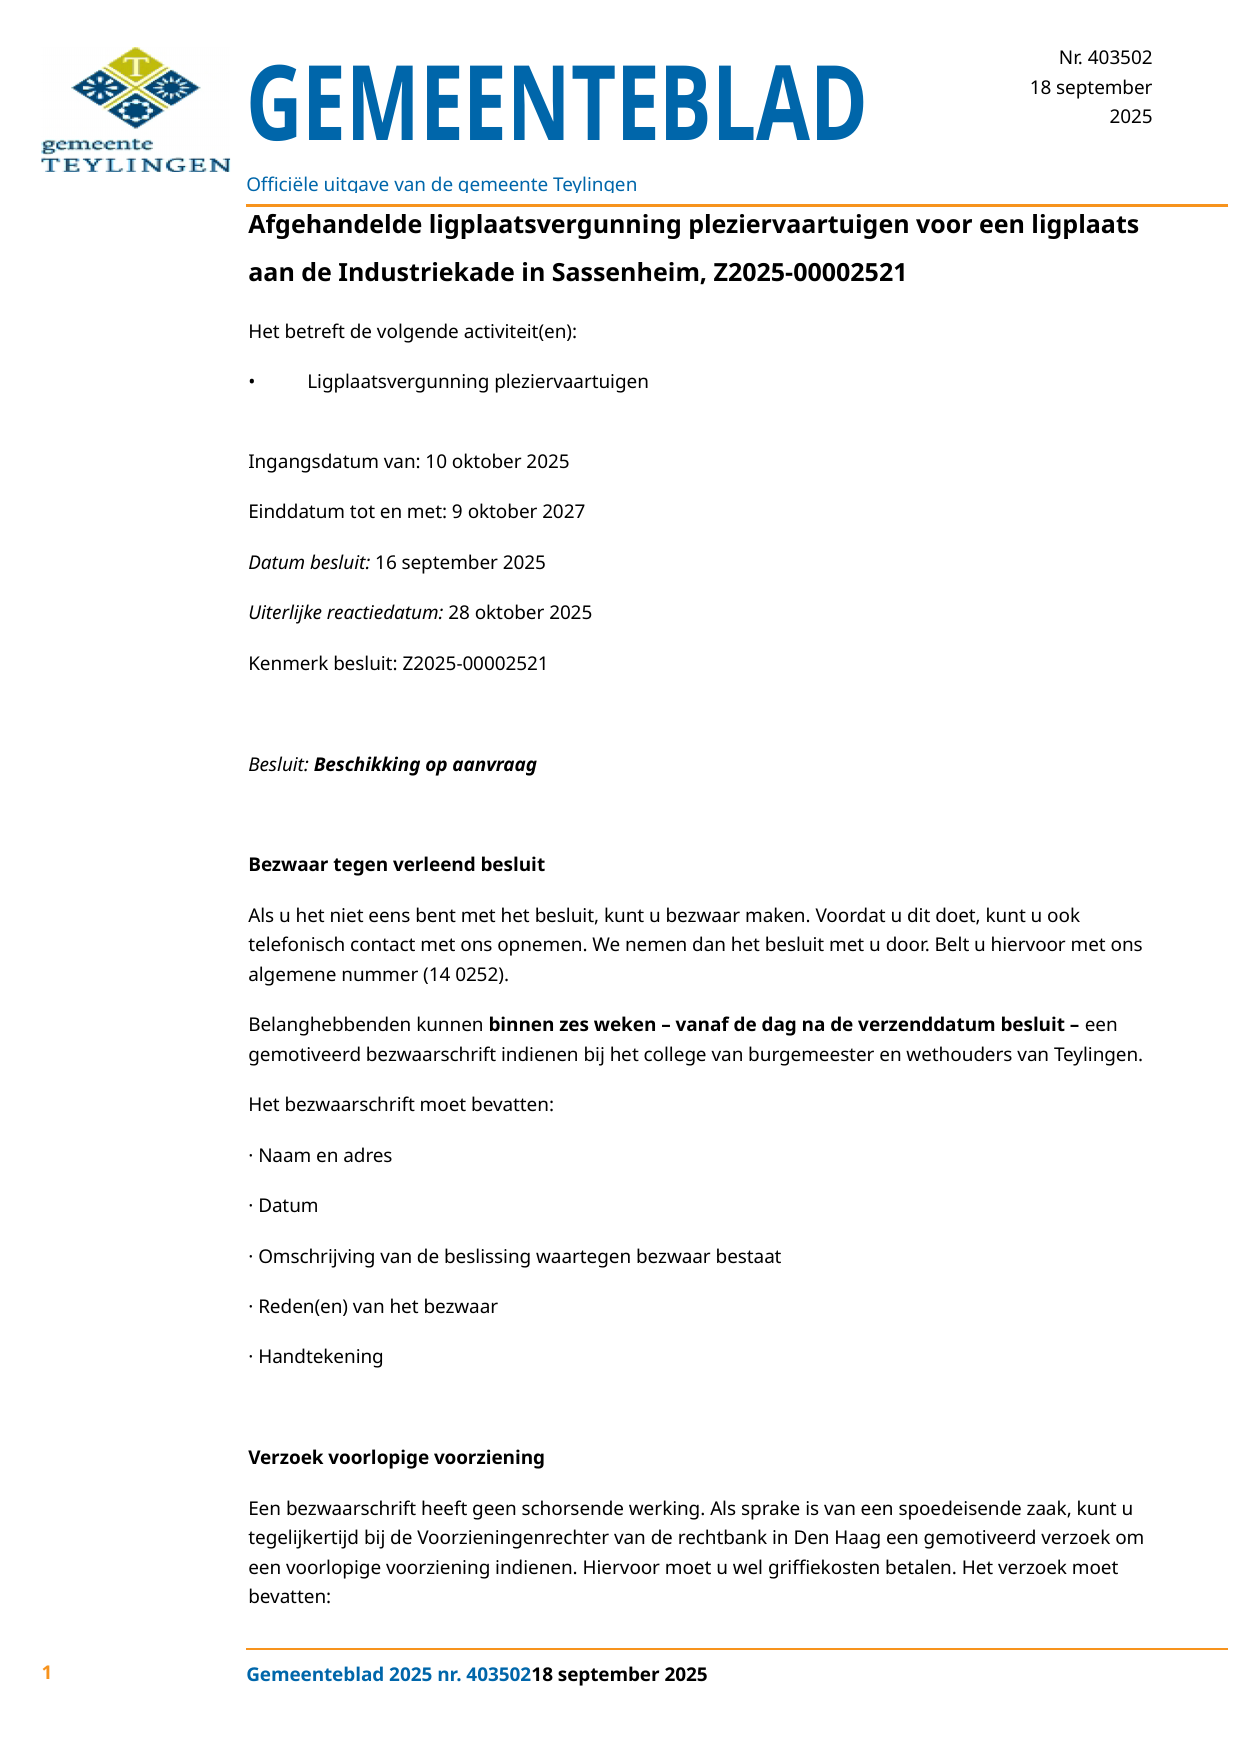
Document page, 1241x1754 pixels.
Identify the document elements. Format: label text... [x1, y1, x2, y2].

text Einddatum tot en met: 9 oktober 2027 [248, 499, 1152, 524]
text Het bezwaarschrift moet bevatten: [248, 1092, 1152, 1117]
text Uiterlijke reactiedatum: 28 oktober 2025 [248, 599, 1152, 625]
text Verzoek voorlopige voorziening [248, 1444, 1152, 1470]
list Ligplaatsvergunning pleziervaartuigen [248, 368, 1152, 394]
text · Handtekening [248, 1344, 1152, 1369]
text · Datum [248, 1192, 1152, 1218]
text Bezwaar tegen verleend besluit [248, 852, 1152, 877]
text · Naam en adres [248, 1142, 1152, 1168]
text Kenmerk besluit: Z2025-00002521 [248, 650, 1152, 676]
text Als u het niet eens bent met het besluit, kunt u bezwaar maken. Voordat u dit doet, kunt u ook telefonisch contact met ons opnemen. We nemen dan het besluit met u door. Belt u hiervoor met ons algemene nummer (14 0252). [248, 902, 1152, 987]
text · Reden(en) van het bezwaar [248, 1293, 1152, 1319]
text Afgehandelde ligplaatsvergunning pleziervaartuigen voor een ligplaats aan de Industriekade in Sassenheim, Z2025-00002521 [248, 207, 1152, 288]
text Een bezwaarschrift heeft geen schorsende werking. Als sprake is van een spoedeisende zaak, kunt u tegelijkertijd bij de Voorzieningenrechter van de rechtbank in Den Haag een gemotiveerd verzoek om een voorlopige voorziening indienen. Hiervoor moet u wel griffiekosten betalen. Het verzoek moet bevatten: [248, 1495, 1152, 1609]
text Besluit: Beschikking op aanvraag [248, 751, 1152, 777]
picture [41, 47, 231, 172]
text Datum besluit: 16 september 2025 [248, 549, 1152, 575]
text Het betreft de volgende activiteit(en): [248, 318, 1152, 344]
text Belanghebbenden kunnen binnen zes weken – vanaf de dag na de verzenddatum besluit – een gemotiveerd bezwaarschrift indienen bij het college van burgemeester en wethouders van Teylingen. [248, 1012, 1152, 1067]
text · Omschrijving van de beslissing waartegen bezwaar bestaat [248, 1243, 1152, 1269]
text Ingangsdatum van: 10 oktober 2025 [248, 448, 1152, 474]
